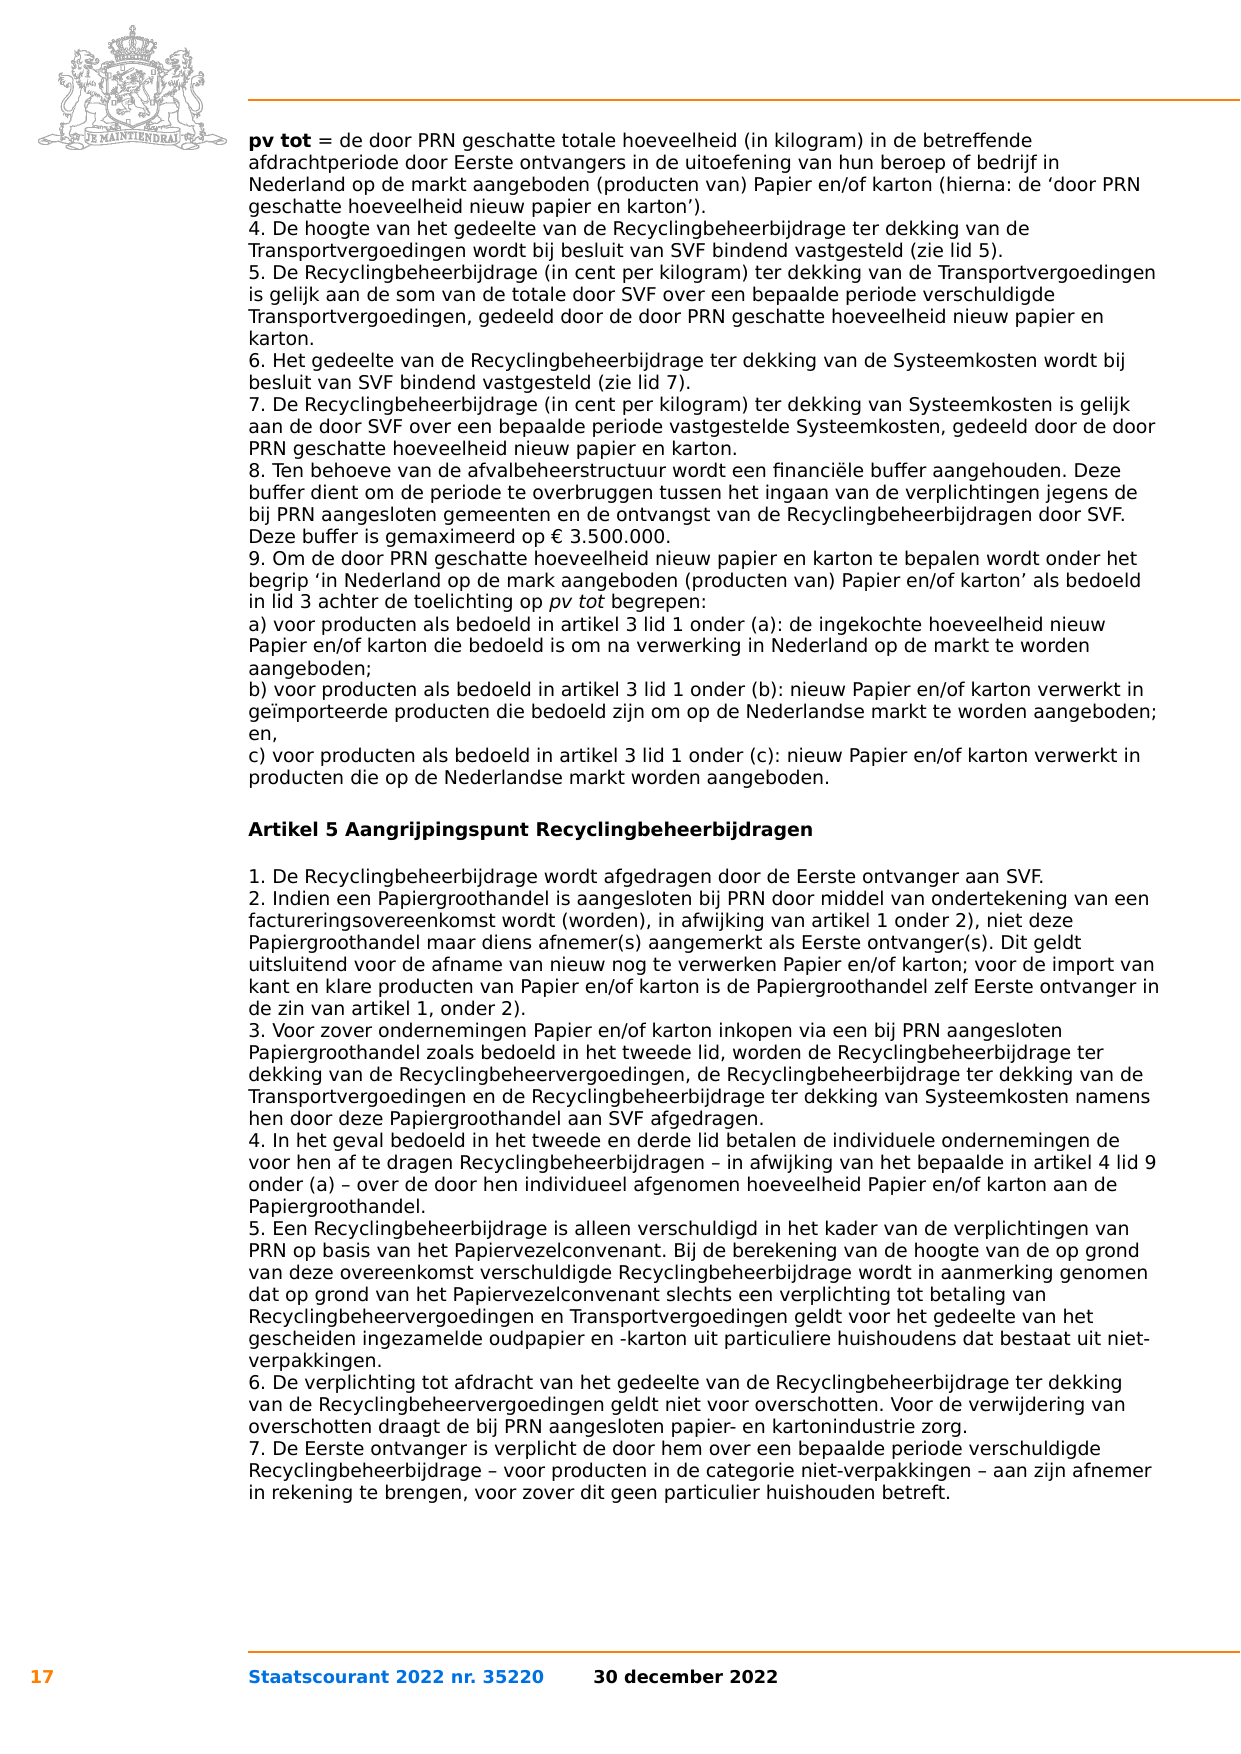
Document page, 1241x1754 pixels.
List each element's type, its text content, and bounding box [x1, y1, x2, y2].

text c) voor producten als bedoeld in artikel 3 lid 1 onder (c): nieuw Papier en/of karton verwerkt in producten die op de Nederlandse markt worden aangeboden. [248, 745, 1163, 789]
text 4. In het geval bedoeld in het tweede en derde lid betalen de individuele ondernemingen de voor hen af te dragen Recyclingbeheerbijdragen – in afwijking van het bepaalde in artikel 4 lid 9 onder (a) – over de door hen individueel afgenomen hoeveelheid Papier en/of karton aan de Papiergroothandel. [248, 1130, 1163, 1218]
subtitle Artikel 5 Aangrijpingspunt Recyclingbeheerbijdragen [248, 819, 1163, 841]
text 6. Het gedeelte van de Recyclingbeheerbijdrage ter dekking van de Systeemkosten wordt bij besluit van SVF bindend vastgesteld (zie lid 7). [248, 350, 1163, 394]
text 9. Om de door PRN geschatte hoeveelheid nieuw papier en karton te bepalen wordt onder het begrip ‘in Nederland op de mark aangeboden (producten van) Papier en/of karton’ als bedoeld in lid 3 achter de toelichting op pv tot begrepen: [248, 547, 1163, 613]
text pv tot = de door PRN geschatte totale hoeveelheid (in kilogram) in de betreffende afdrachtperiode door Eerste ontvangers in de uitoefening van hun beroep of bedrijf in Nederland op de markt aangeboden (producten van) Papier en/of karton (hierna: de ‘door PRN geschatte hoeveelheid nieuw papier en karton’). [248, 130, 1163, 218]
text 4. De hoogte van het gedeelte van de Recyclingbeheerbijdrage ter dekking van de Transportvergoedingen wordt bij besluit van SVF bindend vastgesteld (zie lid 5). [248, 218, 1163, 262]
text 7. De Eerste ontvanger is verplicht de door hem over een bepaalde periode verschuldigde Recyclingbeheerbijdrage – voor producten in de categorie niet-verpakkingen – aan zijn afnemer in rekening te brengen, voor zover dit geen particulier huishouden betreft. [248, 1438, 1163, 1504]
text 3. Voor zover ondernemingen Papier en/of karton inkopen via een bij PRN aangesloten Papiergroothandel zoals bedoeld in het tweede lid, worden de Recyclingbeheerbijdrage ter dekking van de Recyclingbeheervergoedingen, de Recyclingbeheerbijdrage ter dekking van de Transportvergoedingen en de Recyclingbeheerbijdrage ter dekking van Systeemkosten namens hen door deze Papiergroothandel aan SVF afgedragen. [248, 1020, 1163, 1130]
text b) voor producten als bedoeld in artikel 3 lid 1 onder (b): nieuw Papier en/of karton verwerkt in geïmporteerde producten die bedoeld zijn om op de Nederlandse markt te worden aangeboden; en, [248, 679, 1163, 745]
text 5. Een Recyclingbeheerbijdrage is alleen verschuldigd in het kader van de verplichtingen van PRN op basis van het Papiervezelconvenant. Bij de berekening van de hoogte van de op grond van deze overeenkomst verschuldigde Recyclingbeheerbijdrage wordt in aanmerking genomen dat op grond van het Papiervezelconvenant slechts een verplichting tot betaling van Recyclingbeheervergoedingen en Transportvergoedingen geldt voor het gedeelte van het gescheiden ingezamelde oudpapier en -karton uit particuliere huishoudens dat bestaat uit niet-verpakkingen. [248, 1218, 1163, 1372]
text 1. De Recyclingbeheerbijdrage wordt afgedragen door de Eerste ontvanger aan SVF. [248, 866, 1163, 888]
text 6. De verplichting tot afdracht van het gedeelte van de Recyclingbeheerbijdrage ter dekking van de Recyclingbeheervergoedingen geldt niet voor overschotten. Voor de verwijdering van overschotten draagt de bij PRN aangesloten papier- en kartonindustrie zorg. [248, 1372, 1163, 1438]
picture [38, 25, 227, 150]
text 2. Indien een Papiergroothandel is aangesloten bij PRN door middel van ondertekening van een factureringsovereenkomst wordt (worden), in afwijking van artikel 1 onder 2), niet deze Papiergroothandel maar diens afnemer(s) aangemerkt als Eerste ontvanger(s). Dit geldt uitsluitend voor de afname van nieuw nog te verwerken Papier en/of karton; voor de import van kant en klare producten van Papier en/of karton is de Papiergroothandel zelf Eerste ontvanger in de zin van artikel 1, onder 2). [248, 888, 1163, 1020]
text 7. De Recyclingbeheerbijdrage (in cent per kilogram) ter dekking van Systeemkosten is gelijk aan de door SVF over een bepaalde periode vastgestelde Systeemkosten, gedeeld door de door PRN geschatte hoeveelheid nieuw papier en karton. [248, 394, 1163, 459]
text 8. Ten behoeve van de afvalbeheerstructuur wordt een financiële buffer aangehouden. Deze buffer dient om de periode te overbruggen tussen het ingaan van de verplichtingen jegens de bij PRN aangesloten gemeenten en de ontvangst van de Recyclingbeheerbijdragen door SVF. Deze buffer is gemaximeerd op € 3.500.000. [248, 459, 1163, 547]
text 5. De Recyclingbeheerbijdrage (in cent per kilogram) ter dekking van de Transportvergoedingen is gelijk aan de som van de totale door SVF over een bepaalde periode verschuldigde Transportvergoedingen, gedeeld door de door PRN geschatte hoeveelheid nieuw papier en karton. [248, 262, 1163, 350]
text a) voor producten als bedoeld in artikel 3 lid 1 onder (a): de ingekochte hoeveelheid nieuw Papier en/of karton die bedoeld is om na verwerking in Nederland op de markt te worden aangeboden; [248, 613, 1163, 679]
